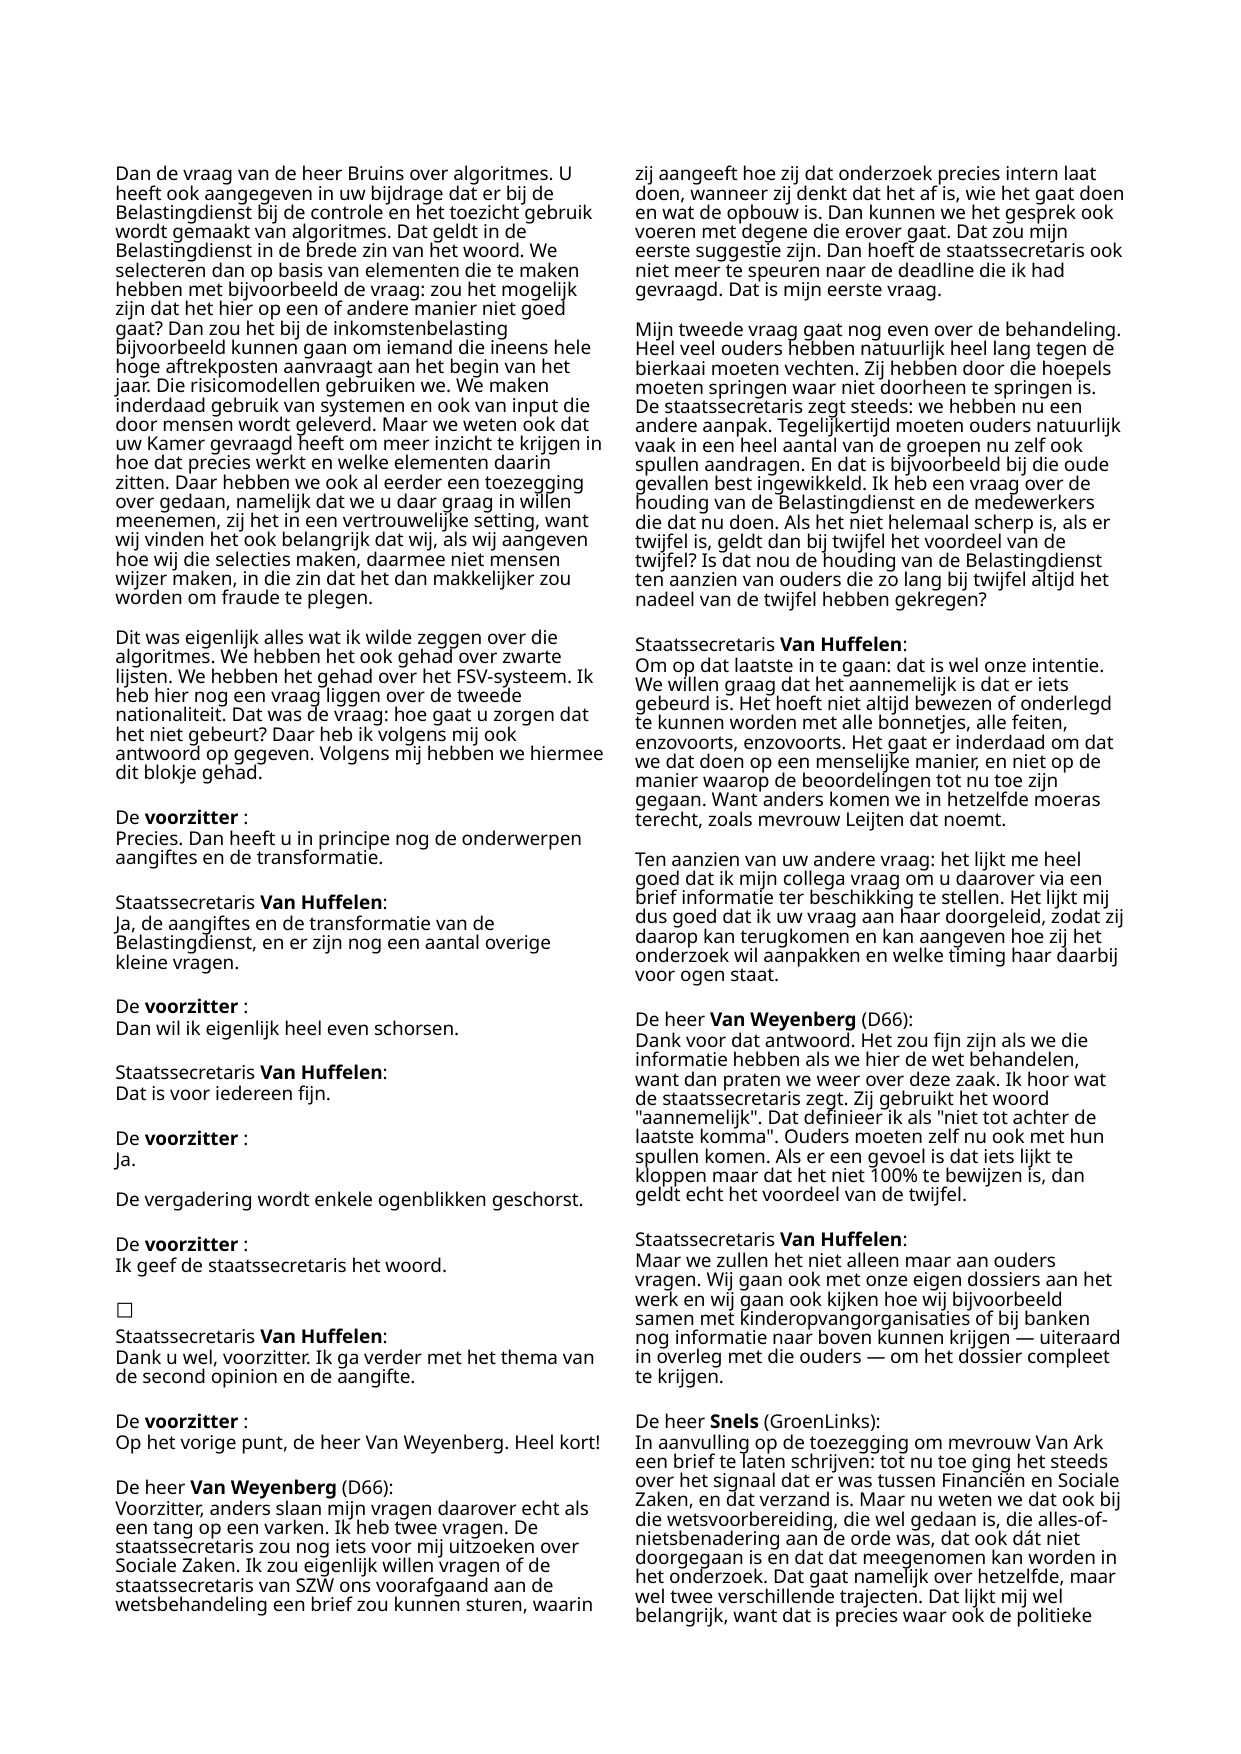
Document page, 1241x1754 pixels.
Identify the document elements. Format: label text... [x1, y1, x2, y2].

text Ja, de aangiftes en de transformatie van de Belastingdienst, en er zijn nog een aantal overige kleine vragen. [115, 915, 605, 973]
text De heer Snels (GroenLinks): [635, 1408, 1125, 1434]
text Dan de vraag van de heer Bruins over algoritmes. U heeft ook aangegeven in uw bijdrage dat er bij de Belastingdienst bij de controle en het toezicht gebruik wordt gemaakt van algoritmes. Dat geldt in de Belastingdienst in de brede zin van het woord. We selecteren dan op basis van elementen die te maken hebben met bijvoorbeeld de vraag: zou het mogelijk zijn dat het hier op een of andere manier niet goed gaat? Dan zou het bij de inkomstenbelasting bijvoorbeeld kunnen gaan om iemand die ineens hele hoge aftrekposten aanvraagt aan het begin van het jaar. Die risicomodellen gebruiken we. We maken inderdaad gebruik van systemen en ook van input die door mensen wordt geleverd. Maar we weten ook dat uw Kamer gevraagd heeft om meer inzicht te krijgen in hoe dat precies werkt en welke elementen daarin zitten. Daar hebben we ook al eerder een toezegging over gedaan, namelijk dat we u daar graag in willen meenemen, zij het in een vertrouwelijke setting, want wij vinden het ook belangrijk dat wij, als wij aangeven hoe wij die selecties maken, daarmee niet mensen wijzer maken, in die zin dat het dan makkelijker zou worden om fraude te plegen. [115, 165, 605, 608]
text Op het vorige punt, de heer Van Weyenberg. Heel kort! [115, 1434, 605, 1453]
text De voorzitter : [115, 1231, 605, 1257]
text Ten aanzien van uw andere vraag: het lijkt me heel goed dat ik mijn collega vraag om u daarover via een brief informatie ter beschikking te stellen. Het lijkt mij dus goed dat ik uw vraag aan haar doorgeleid, zodat zij daarop kan terugkomen en kan aangeven hoe zij het onderzoek wil aanpakken en welke timing haar daarbij voor ogen staat. [635, 851, 1125, 986]
text ⬜ [115, 1297, 605, 1323]
text De heer Van Weyenberg (D66): [635, 1006, 1125, 1032]
text Maar we zullen het niet alleen maar aan ouders vragen. Wij gaan ook met onze eigen dossiers aan het werk en wij gaan ook kijken hoe wij bijvoorbeeld samen met kinderopvangorganisaties of bij banken nog informatie naar boven kunnen krijgen — uiteraard in overleg met die ouders — om het dossier compleet te krijgen. [635, 1252, 1125, 1387]
text Ja. [115, 1151, 605, 1170]
text De voorzitter : [115, 994, 605, 1019]
text zij aangeeft hoe zij dat onderzoek precies intern laat doen, wanneer zij denkt dat het af is, wie het gaat doen en wat de opbouw is. Dan kunnen we het gesprek ook voeren met degene die erover gaat. Dat zou mijn eerste suggestie zijn. Dan hoeft de staatssecretaris ook niet meer te speuren naar de deadline die ik had gevraagd. Dat is mijn eerste vraag. [635, 165, 1125, 300]
text Staatssecretaris Van Huffelen: [115, 1323, 605, 1349]
text Dank voor dat antwoord. Het zou fijn zijn als we die informatie hebben als we hier de wet behandelen, want dan praten we weer over deze zaak. Ik hoor wat de staatssecretaris zegt. Zij gebruikt het woord "aannemelijk". Dat definieer ik als "niet tot achter de laatste komma". Ouders moeten zelf nu ook met hun spullen komen. Als er een gevoel is dat iets lijkt te kloppen maar dat het niet 100% te bewijzen is, dan geldt echt het voordeel van de twijfel. [635, 1032, 1125, 1206]
text Staatssecretaris Van Huffelen: [115, 1059, 605, 1085]
text Dit was eigenlijk alles wat ik wilde zeggen over die algoritmes. We hebben het ook gehad over zwarte lijsten. We hebben het gehad over het FSV-systeem. Ik heb hier nog een vraag liggen over de tweede nationaliteit. Dat was de vraag: hoe gaat u zorgen dat het niet gebeurt? Daar heb ik volgens mij ook antwoord op gegeven. Volgens mij hebben we hiermee dit blokje gehad. [115, 629, 605, 783]
text In aanvulling op de toezegging om mevrouw Van Ark een brief te laten schrijven: tot nu toe ging het steeds over het signaal dat er was tussen Financiën en Sociale Zaken, en dat verzand is. Maar nu weten we dat ook bij die wetsvoorbereiding, die wel gedaan is, die alles-of-nietsbenadering aan de orde was, dat ook dát niet doorgegaan is en dat dat meegenomen kan worden in het onderzoek. Dat gaat namelijk over hetzelfde, maar wel twee verschillende trajecten. Dat lijkt mij wel belangrijk, want dat is precies waar ook de politieke [635, 1434, 1125, 1626]
text Staatssecretaris Van Huffelen: [115, 889, 605, 915]
text Mijn tweede vraag gaat nog even over de behandeling. Heel veel ouders hebben natuurlijk heel lang tegen de bierkaai moeten vechten. Zij hebben door die hoepels moeten springen waar niet doorheen te springen is. De staatssecretaris zegt steeds: we hebben nu een andere aanpak. Tegelijkertijd moeten ouders natuurlijk vaak in een heel aantal van de groepen nu zelf ook spullen aandragen. En dat is bijvoorbeeld bij die oude gevallen best ingewikkeld. Ik heb een vraag over de houding van de Belastingdienst en de medewerkers die dat nu doen. Als het niet helemaal scherp is, als er twijfel is, geldt dan bij twijfel het voordeel van de twijfel? Is dat nou de houding van de Belastingdienst ten aanzien van ouders die zo lang bij twijfel altijd het nadeel van de twijfel hebben gekregen? [635, 321, 1125, 610]
text De vergadering wordt enkele ogenblikken geschorst. [115, 1191, 605, 1211]
text De voorzitter : [115, 1125, 605, 1151]
text Dan wil ik eigenlijk heel even schorsen. [115, 1019, 605, 1039]
text De heer Van Weyenberg (D66): [115, 1474, 605, 1499]
text Staatssecretaris Van Huffelen: [635, 631, 1125, 657]
text Dank u wel, voorzitter. Ik ga verder met het thema van de second opinion en de aangifte. [115, 1349, 605, 1387]
text Staatssecretaris Van Huffelen: [635, 1226, 1125, 1252]
text De voorzitter : [115, 1408, 605, 1434]
text Voorzitter, anders slaan mijn vragen daarover echt als een tang op een varken. Ik heb twee vragen. De staatssecretaris zou nog iets voor mij uitzoeken over Sociale Zaken. Ik zou eigenlijk willen vragen of de staatssecretaris van SZW ons voorafgaand aan de wetsbehandeling een brief zou kunnen sturen, waarin [115, 1499, 605, 1615]
text De voorzitter : [115, 804, 605, 830]
text Ik geef de staatssecretaris het woord. [115, 1257, 605, 1276]
text Precies. Dan heeft u in principe nog de onderwerpen aangiftes en de transformatie. [115, 830, 605, 868]
text Om op dat laatste in te gaan: dat is wel onze intentie. We willen graag dat het aannemelijk is dat er iets gebeurd is. Het hoeft niet altijd bewezen of onderlegd te kunnen worden met alle bonnetjes, alle feiten, enzovoorts, enzovoorts. Het gaat er inderdaad om dat we dat doen op een menselijke manier, en niet op de manier waarop de beoordelingen tot nu toe zijn gegaan. Want anders komen we in hetzelfde moeras terecht, zoals mevrouw Leijten dat noemt. [635, 657, 1125, 830]
text Dat is voor iedereen fijn. [115, 1085, 605, 1104]
